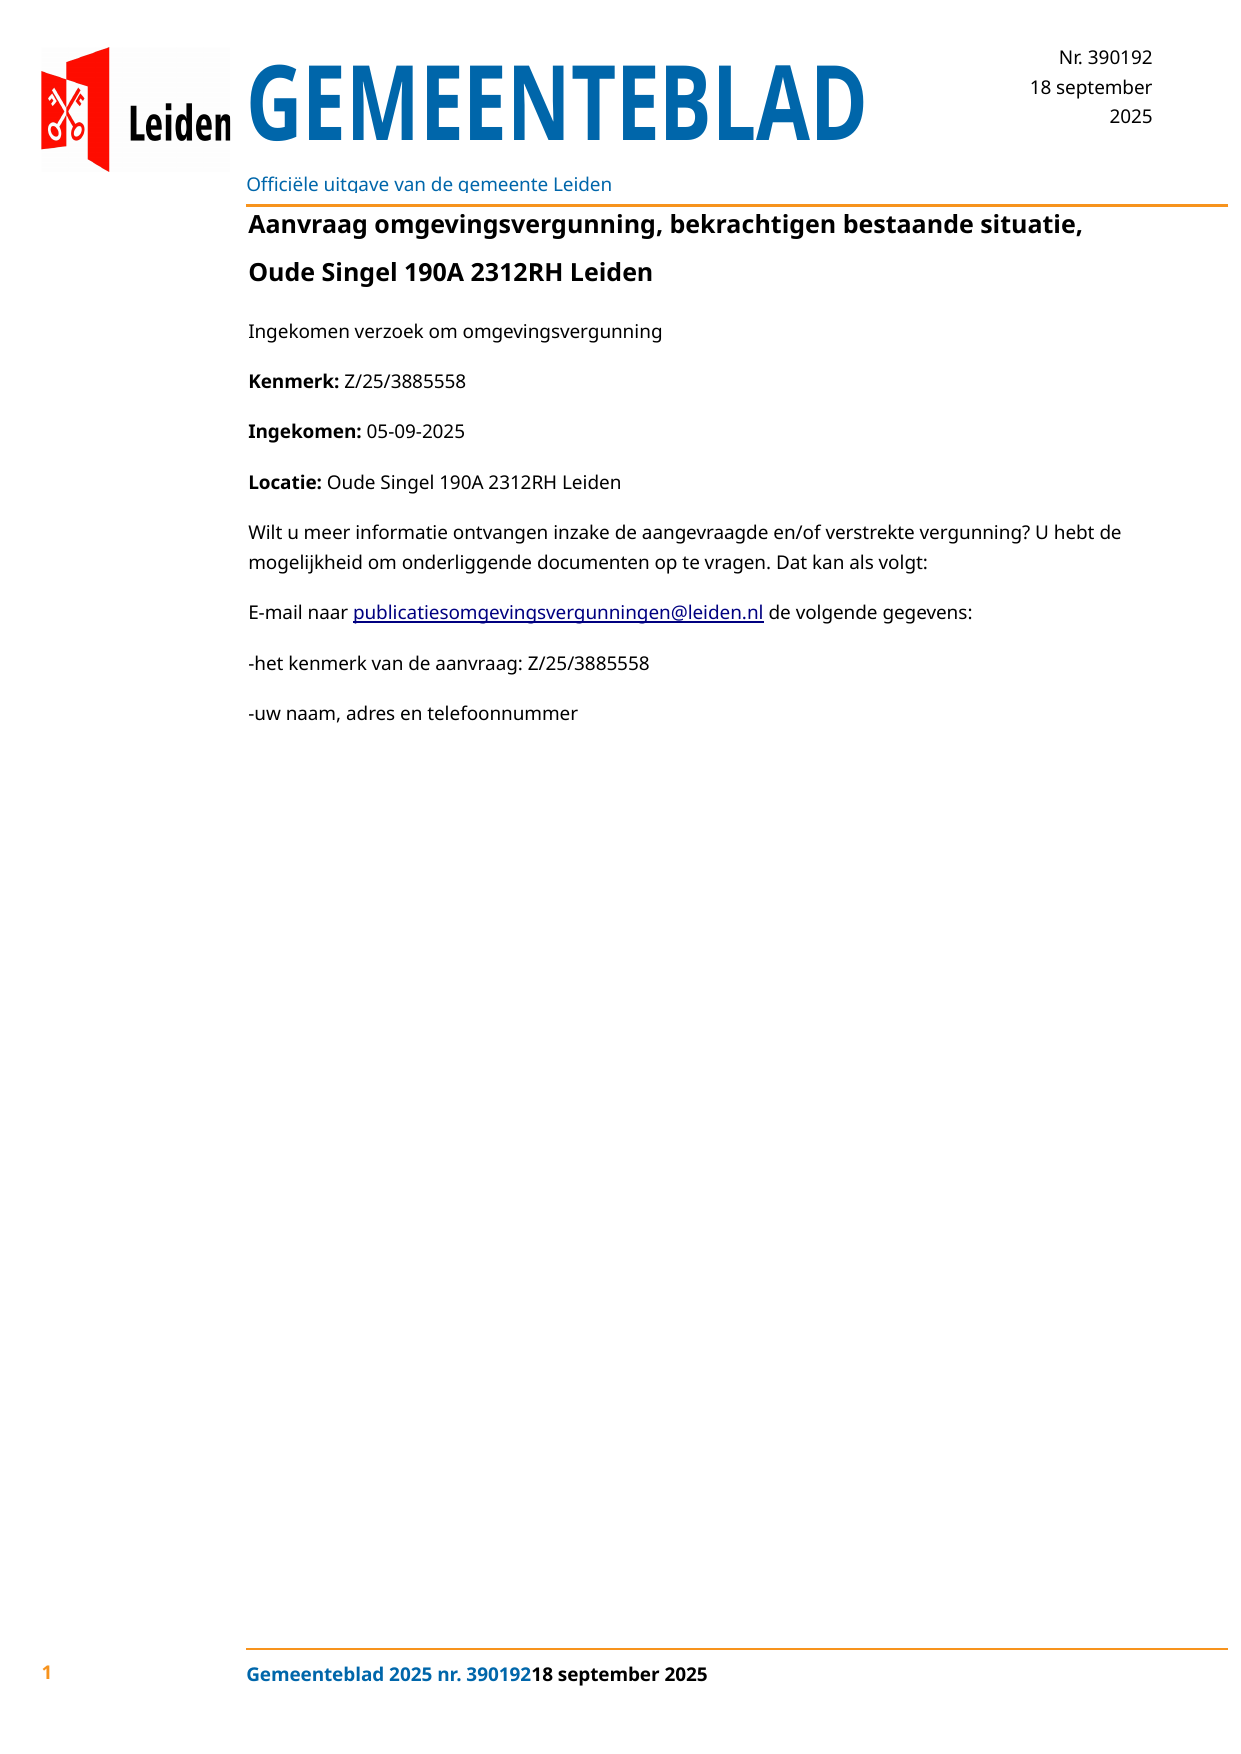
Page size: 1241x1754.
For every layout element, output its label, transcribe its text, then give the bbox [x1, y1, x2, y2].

text -uw naam, adres en telefoonnummer [248, 700, 1152, 726]
text Aanvraag omgevingsvergunning, bekrachtigen bestaande situatie, Oude Singel 190A 2312RH Leiden [248, 207, 1152, 288]
picture [41, 47, 231, 172]
text Ingekomen: 05-09-2025 [248, 419, 1152, 444]
text Kenmerk: Z/25/3885558 [248, 368, 1152, 394]
text E-mail naar publicatiesomgevingsvergunningen@leiden.nl de volgende gegevens: [248, 599, 1152, 625]
text Wilt u meer informatie ontvangen inzake de aangevraagde en/of verstrekte vergunning? U hebt de mogelijkheid om onderliggende documenten op te vragen. Dat kan als volgt: [248, 519, 1152, 575]
text Locatie: Oude Singel 190A 2312RH Leiden [248, 469, 1152, 495]
text -het kenmerk van de aanvraag: Z/25/3885558 [248, 650, 1152, 676]
text Ingekomen verzoek om omgevingsvergunning [248, 318, 1152, 344]
